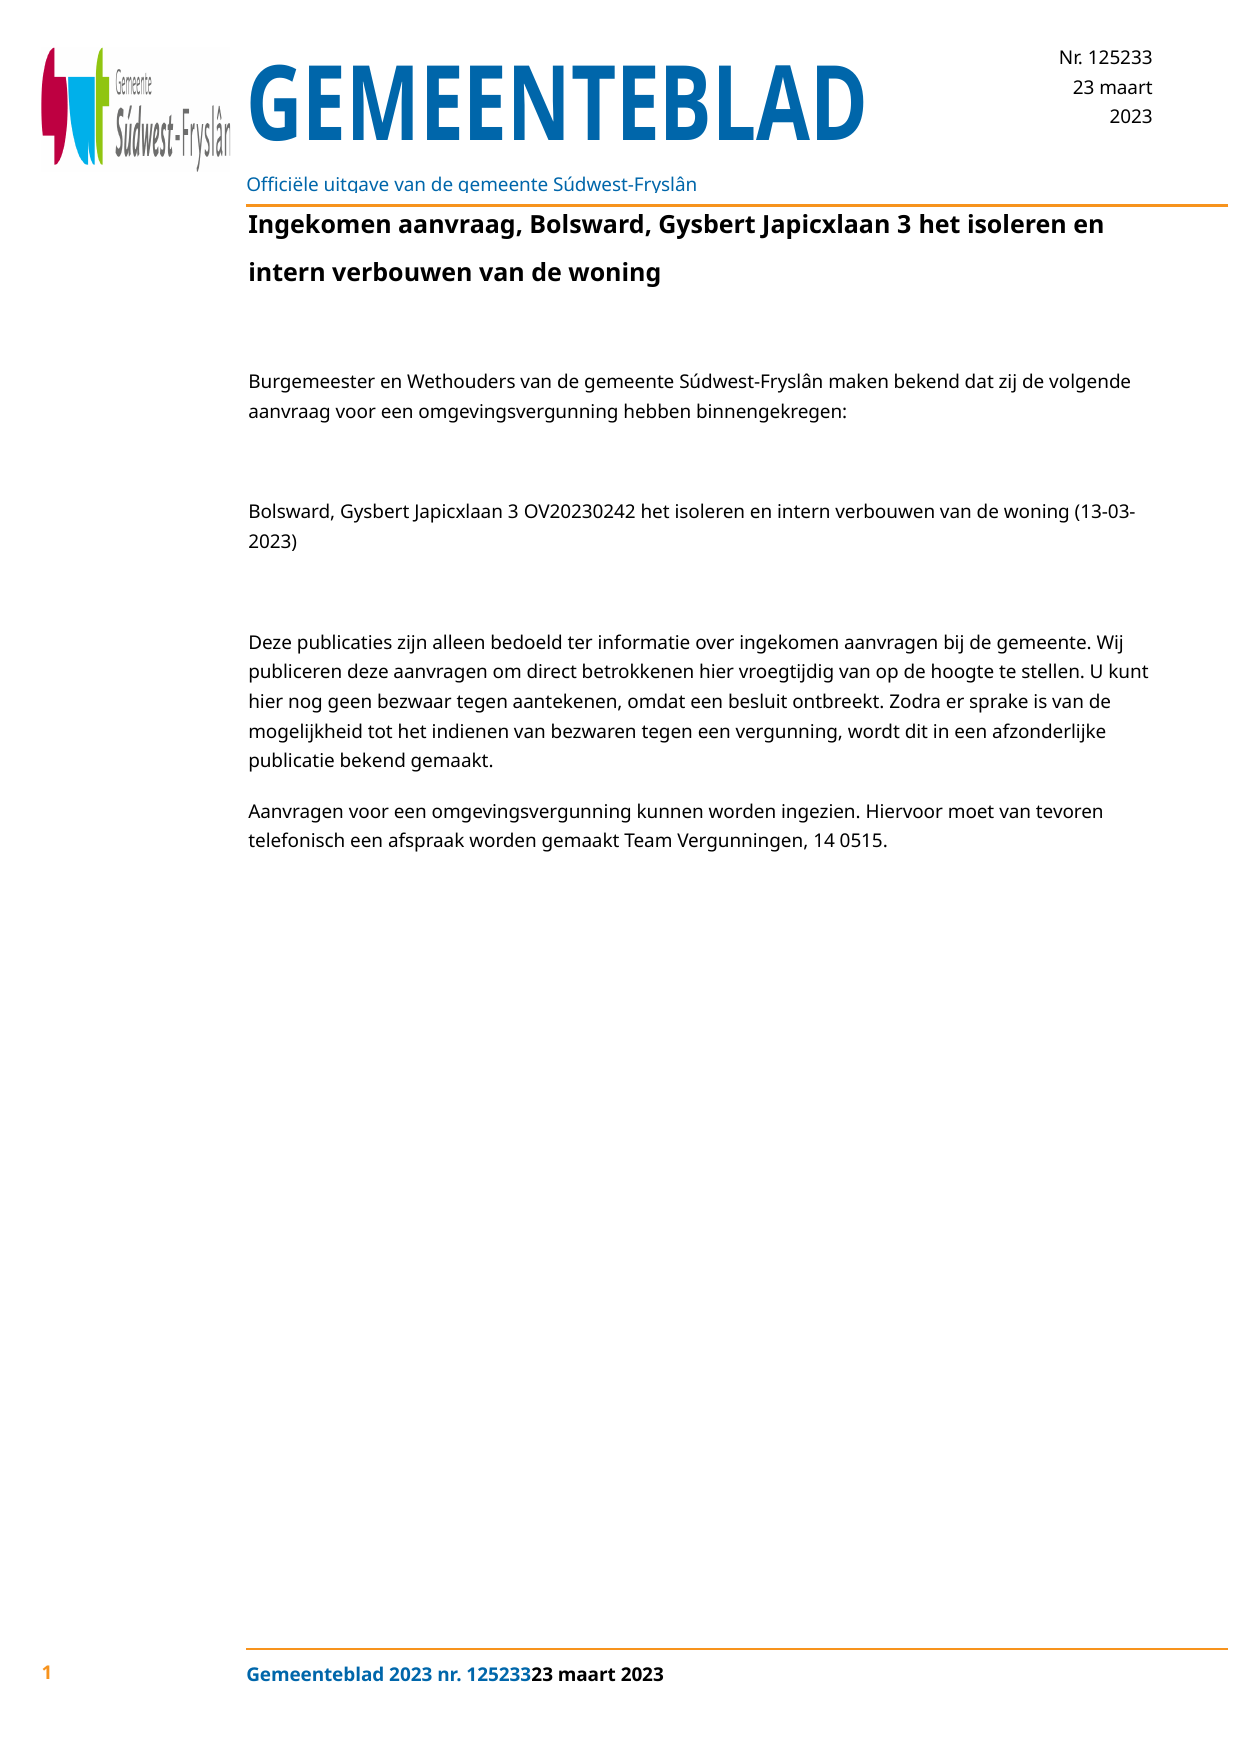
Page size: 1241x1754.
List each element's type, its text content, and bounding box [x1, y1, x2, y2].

text Burgemeester en Wethouders van de gemeente Súdwest-Fryslân maken bekend dat zij de volgende aanvraag voor een omgevingsvergunning hebben binnengekregen: [248, 368, 1152, 424]
text Ingekomen aanvraag, Bolsward, Gysbert Japicxlaan 3 het isoleren en intern verbouwen van de woning [248, 207, 1152, 288]
text Aanvragen voor een omgevingsvergunning kunnen worden ingezien. Hiervoor moet van tevoren telefonisch een afspraak worden gemaakt Team Vergunningen, 14 0515. [248, 798, 1152, 853]
text Deze publicaties zijn alleen bedoeld ter informatie over ingekomen aanvragen bij de gemeente. Wij publiceren deze aanvragen om direct betrokkenen hier vroegtijdig van op de hoogte te stellen. U kunt hier nog geen bezwaar tegen aantekenen, omdat een besluit ontbreekt. Zodra er sprake is van de mogelijkheid tot het indienen van bezwaren tegen een vergunning, wordt dit in een afzonderlijke publicatie bekend gemaakt. [248, 629, 1152, 773]
text Bolsward, Gysbert Japicxlaan 3 OV20230242 het isoleren en intern verbouwen van de woning (13-03-2023) [248, 499, 1152, 554]
picture [41, 47, 231, 172]
